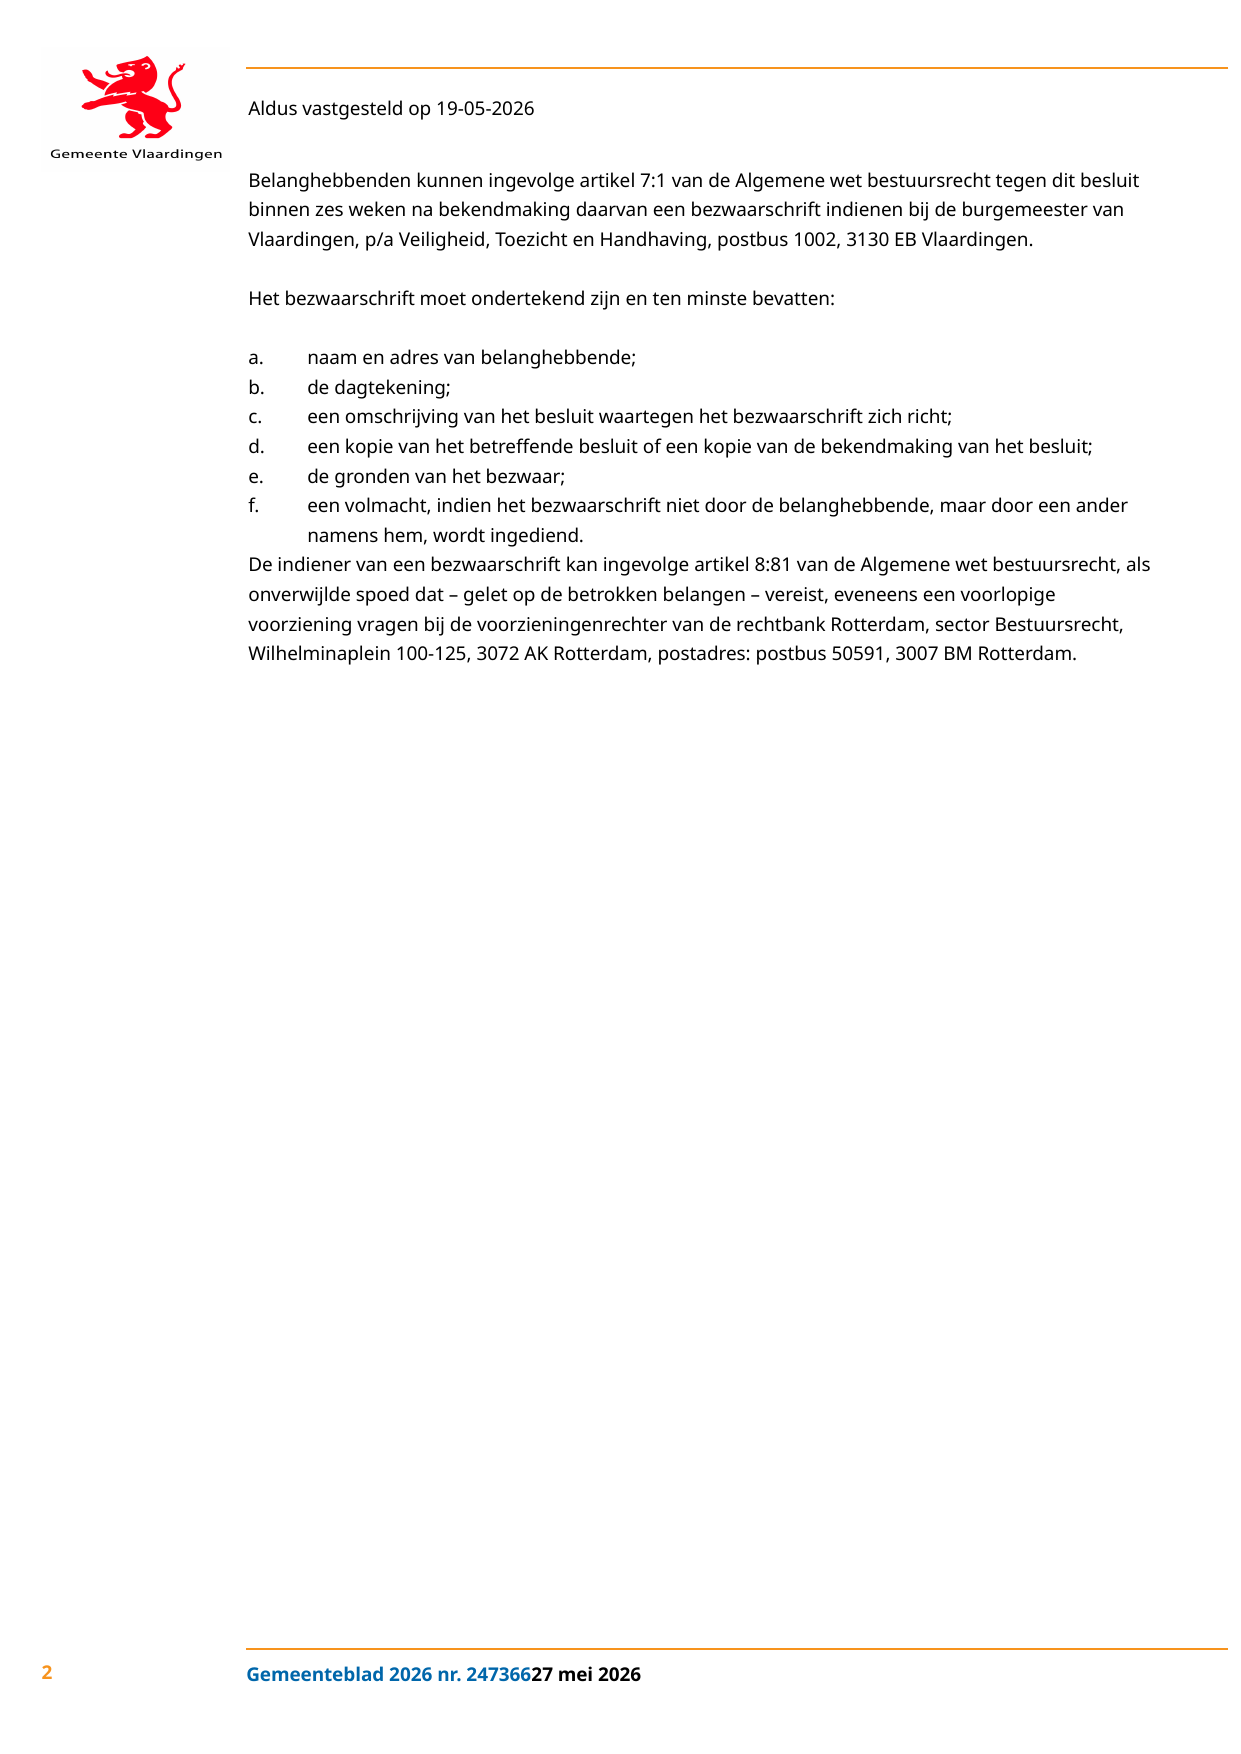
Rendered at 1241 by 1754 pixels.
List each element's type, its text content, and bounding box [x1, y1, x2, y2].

list naam en adres van belanghebbende; [248, 344, 1152, 370]
picture [41, 47, 231, 172]
list een volmacht, indien het bezwaarschrift niet door de belanghebbende, maar door een ander namens hem, wordt ingediend. [248, 492, 1152, 548]
list de gronden van het bezwaar; [248, 463, 1152, 489]
text Aldus vastgesteld op 19-05-2026 [248, 95, 1152, 121]
list een omschrijving van het besluit waartegen het bezwaarschrift zich richt; [248, 404, 1152, 429]
text Belanghebbenden kunnen ingevolge artikel 7:1 van de Algemene wet bestuursrecht tegen dit besluit binnen zes weken na bekendmaking daarvan een bezwaarschrift indienen bij de burgemeester van Vlaardingen, p/a Veiligheid, Toezicht en Handhaving, postbus 1002, 3130 EB Vlaardingen. [248, 167, 1152, 252]
text De indiener van een bezwaarschrift kan ingevolge artikel 8:81 van de Algemene wet bestuursrecht, als onverwijlde spoed dat – gelet op de betrokken belangen – vereist, eveneens een voorlopige voorziening vragen bij de voorzieningenrechter van de rechtbank Rotterdam, sector Bestuursrecht, Wilhelminaplein 100-125, 3072 AK Rotterdam, postadres: postbus 50591, 3007 BM Rotterdam. [248, 552, 1152, 666]
list de dagtekening; [248, 374, 1152, 400]
text Het bezwaarschrift moet ondertekend zijn en ten minste bevatten: [248, 285, 1152, 311]
list een kopie van het betreffende besluit of een kopie van de bekendmaking van het besluit; [248, 433, 1152, 459]
